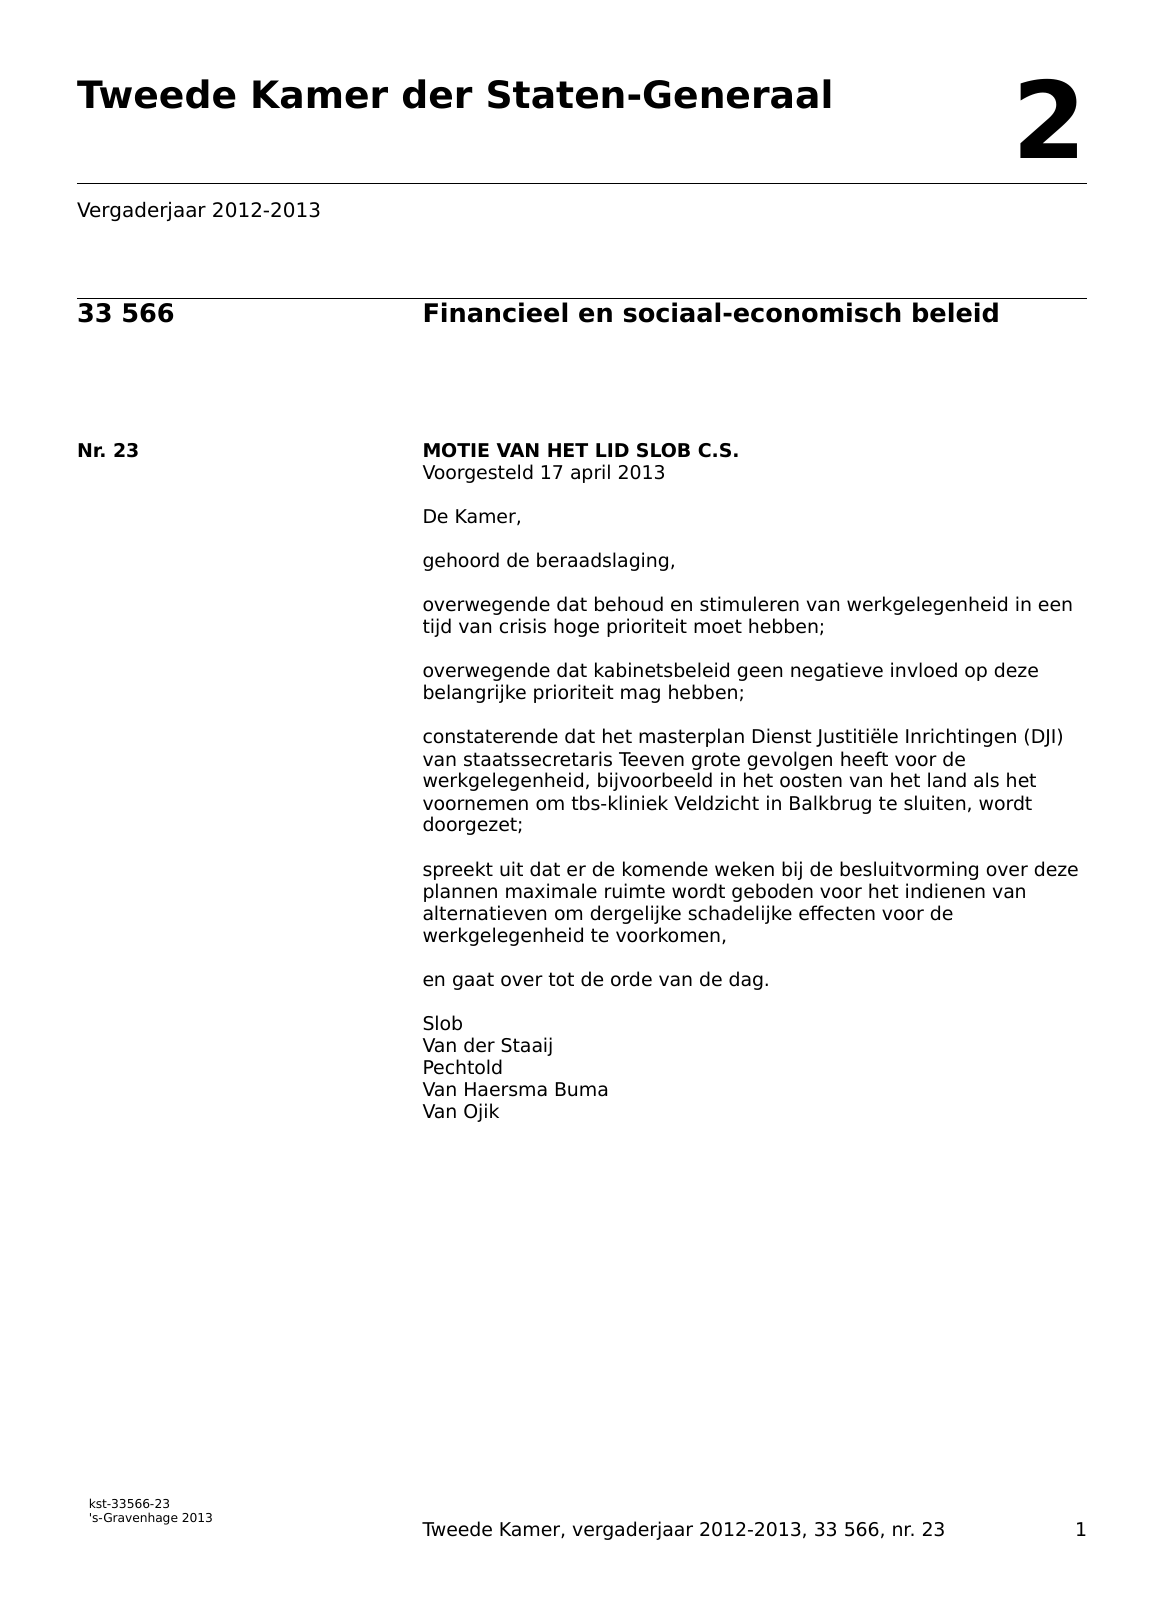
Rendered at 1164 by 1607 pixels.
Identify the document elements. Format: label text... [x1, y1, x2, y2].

text kst-33566-23 [88, 1497, 323, 1511]
text overwegende dat kabinetsbeleid geen negatieve invloed op deze belangrijke prioriteit mag hebben; [422, 660, 1087, 704]
text 's-Gravenhage 2013 [88, 1511, 323, 1525]
text Voorgesteld 17 april 2013 [422, 462, 1087, 484]
text constaterende dat het masterplan Dienst Justitiële Inrichtingen (DJI) van staatssecretaris Teeven grote gevolgen heeft voor de werkgelegenheid, bijvoorbeeld in het oosten van het land als het voornemen om tbs-kliniek Veldzicht in Balkbrug te sluiten, wordt doorgezet; [422, 726, 1087, 836]
subtitle 33 566 Financieel en sociaal-economisch beleid [77, 299, 1087, 329]
text Slob [422, 1013, 1087, 1035]
text en gaat over tot de orde van de dag. [422, 969, 1087, 991]
table_cell Vergaderjaar 2012-2013 [77, 184, 1087, 298]
text De Kamer, [422, 506, 1087, 528]
text spreekt uit dat er de komende weken bij de besluitvorming over deze plannen maximale ruimte wordt geboden voor het indienen van alternatieven om dergelijke schadelijke effecten voor de werkgelegenheid te voorkomen, [422, 858, 1087, 946]
table_header 2 [886, 59, 1087, 183]
text overwegende dat behoud en stimuleren van werkgelegenheid in een tijd van crisis hoge prioriteit moet hebben; [422, 594, 1087, 638]
text Van Haersma Buma [422, 1079, 1087, 1101]
table_header Tweede Kamer der Staten-Generaal [77, 59, 886, 183]
text Van Ojik [422, 1101, 1087, 1123]
text Van der Staaij [422, 1035, 1087, 1057]
text Pechtold [422, 1057, 1087, 1079]
text gehoord de beraadslaging, [422, 550, 1087, 572]
subtitle Nr. 23 MOTIE VAN HET LID SLOB C.S. [77, 440, 1087, 462]
